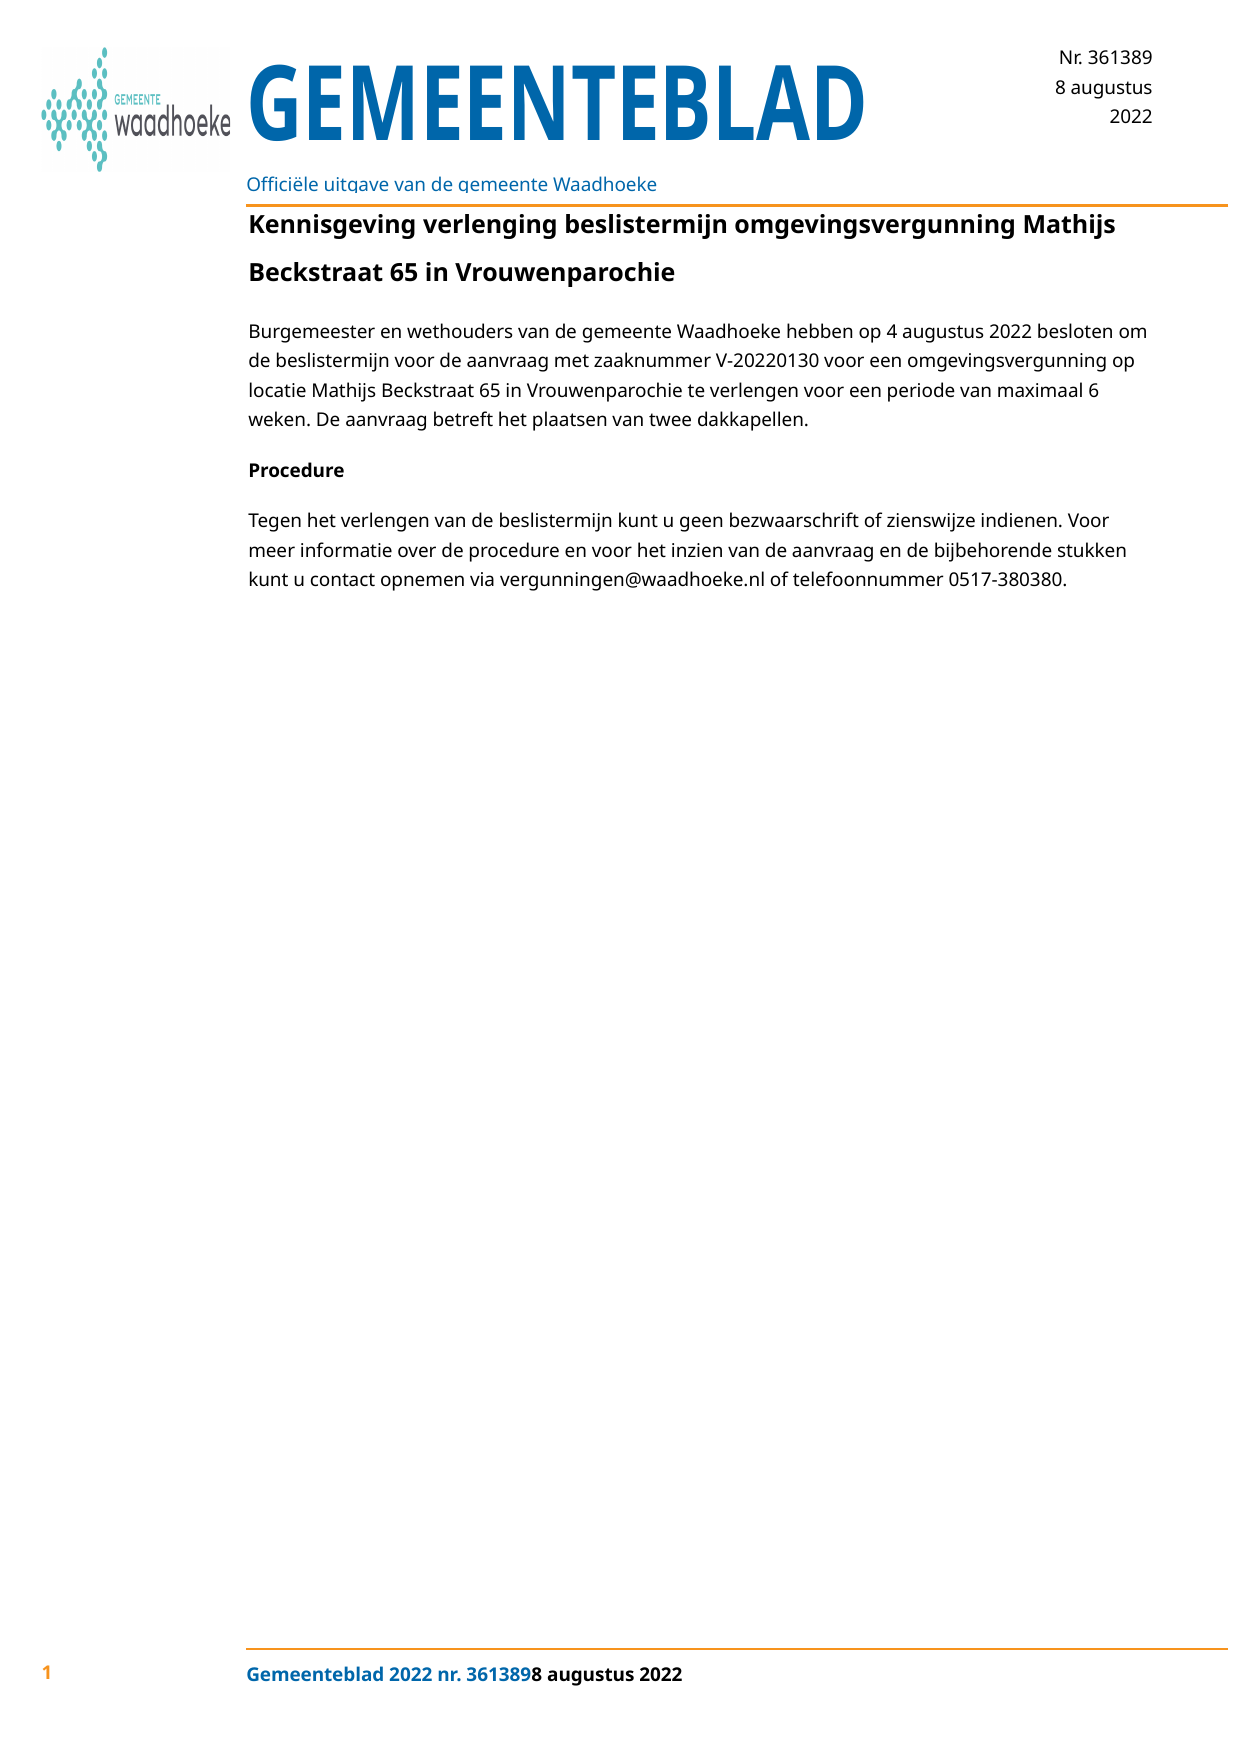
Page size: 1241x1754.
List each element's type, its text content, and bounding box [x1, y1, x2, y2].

picture [41, 47, 231, 172]
text Burgemeester en wethouders van de gemeente Waadhoeke hebben op 4 augustus 2022 besloten om de beslistermijn voor de aanvraag met zaaknummer V-20220130 voor een omgevingsvergunning op locatie Mathijs Beckstraat 65 in Vrouwenparochie te verlengen voor een periode van maximaal 6 weken. De aanvraag betreft het plaatsen van twee dakkapellen. [248, 318, 1152, 432]
text Procedure [248, 457, 1152, 483]
text Tegen het verlengen van de beslistermijn kunt u geen bezwaarschrift of zienswijze indienen. Voor meer informatie over de procedure en voor het inzien van de aanvraag en de bijbehorende stukken kunt u contact opnemen via vergunningen@waadhoeke.nl of telefoonnummer 0517-380380. [248, 507, 1152, 592]
text Kennisgeving verlenging beslistermijn omgevingsvergunning Mathijs Beckstraat 65 in Vrouwenparochie [248, 207, 1152, 288]
